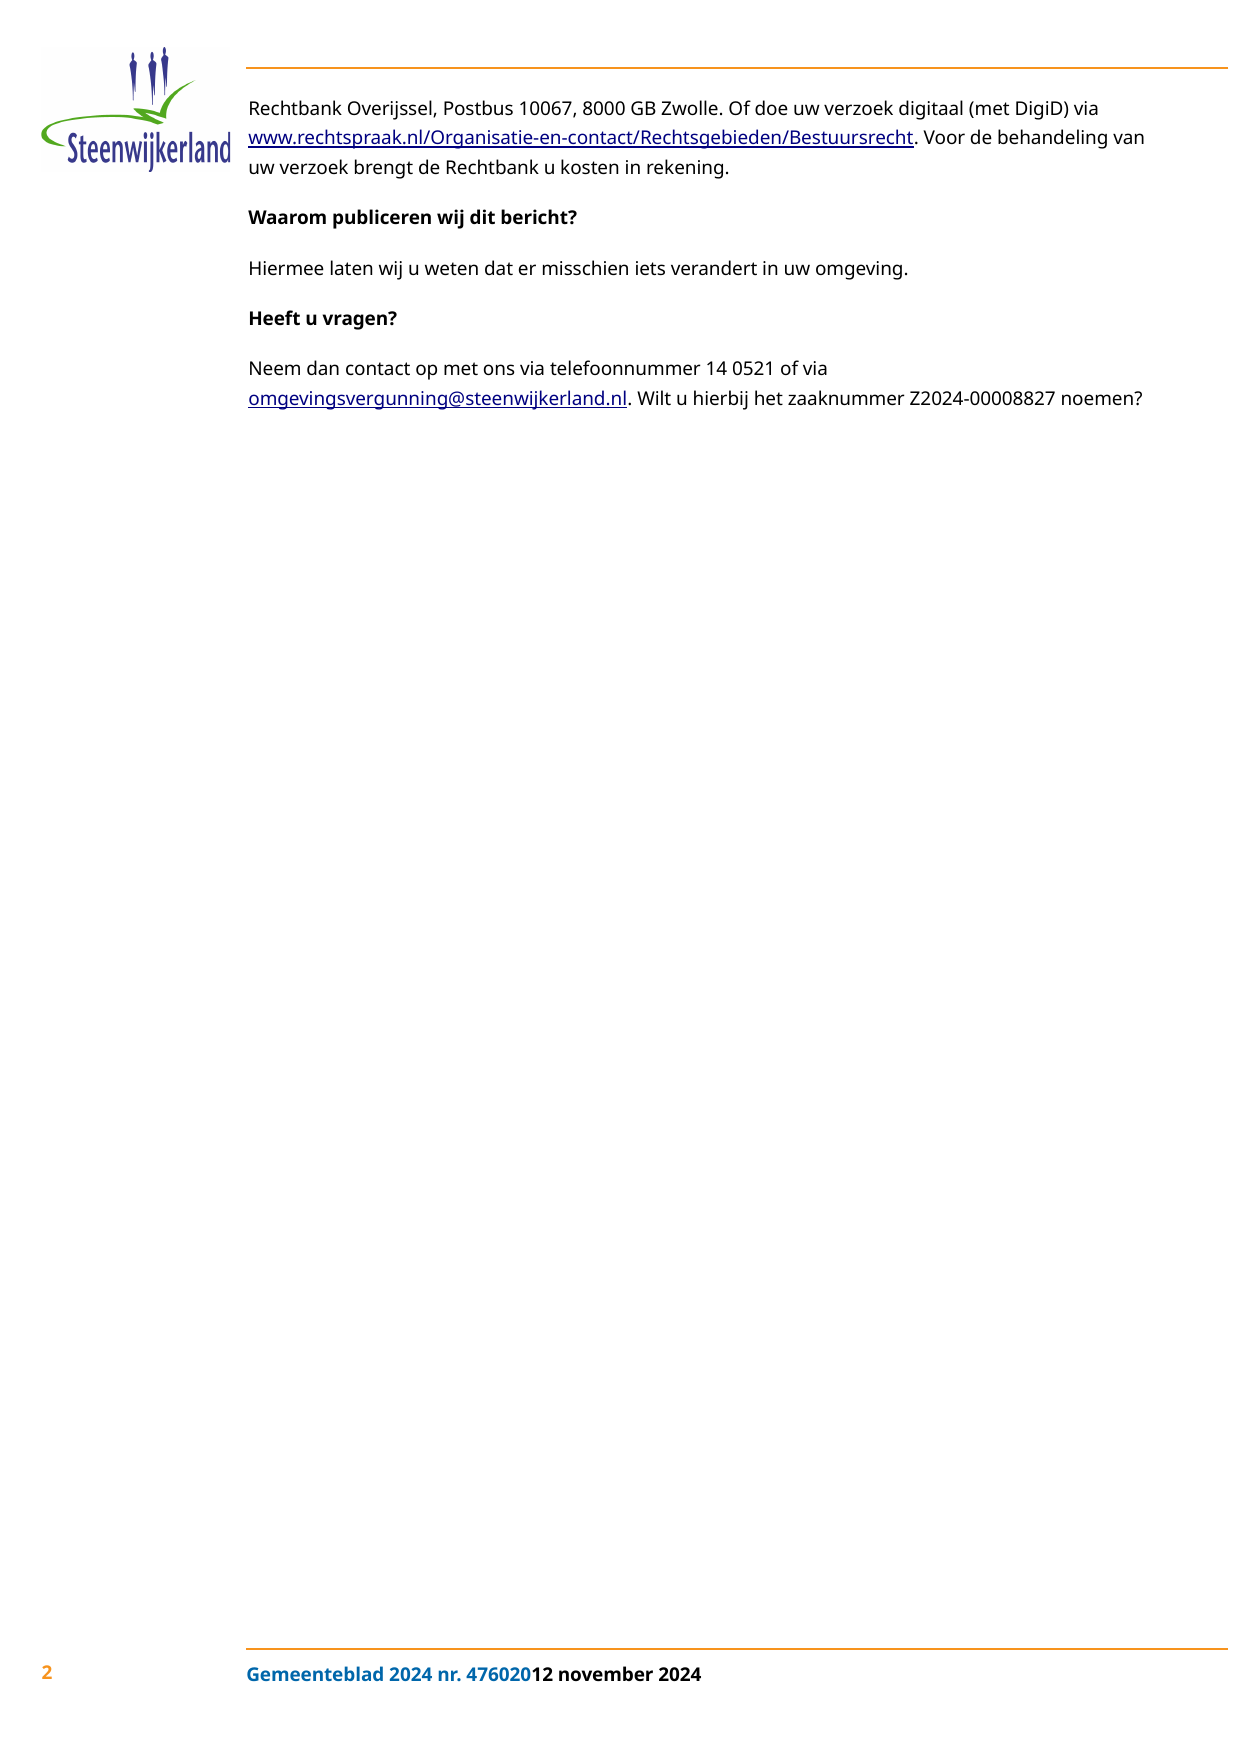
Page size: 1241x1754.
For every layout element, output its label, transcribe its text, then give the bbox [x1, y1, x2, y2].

text Rechtbank Overijssel, Postbus 10067, 8000 GB Zwolle. Of doe uw verzoek digitaal (met DigiD) via www.rechtspraak.nl/Organisatie-en-contact/Rechtsgebieden/Bestuursrecht. Voor de behandeling van uw verzoek brengt de Rechtbank u kosten in rekening. [248, 95, 1152, 180]
picture [41, 47, 231, 172]
text Hiermee laten wij u weten dat er misschien iets verandert in uw omgeving. [248, 255, 1152, 281]
text Heeft u vragen? [248, 305, 1152, 331]
text Waarom publiceren wij dit bericht? [248, 204, 1152, 230]
text Neem dan contact op met ons via telefoonnummer 14 0521 of via omgevingsvergunning@steenwijkerland.nl. Wilt u hierbij het zaaknummer Z2024-00008827 noemen? [248, 356, 1152, 411]
